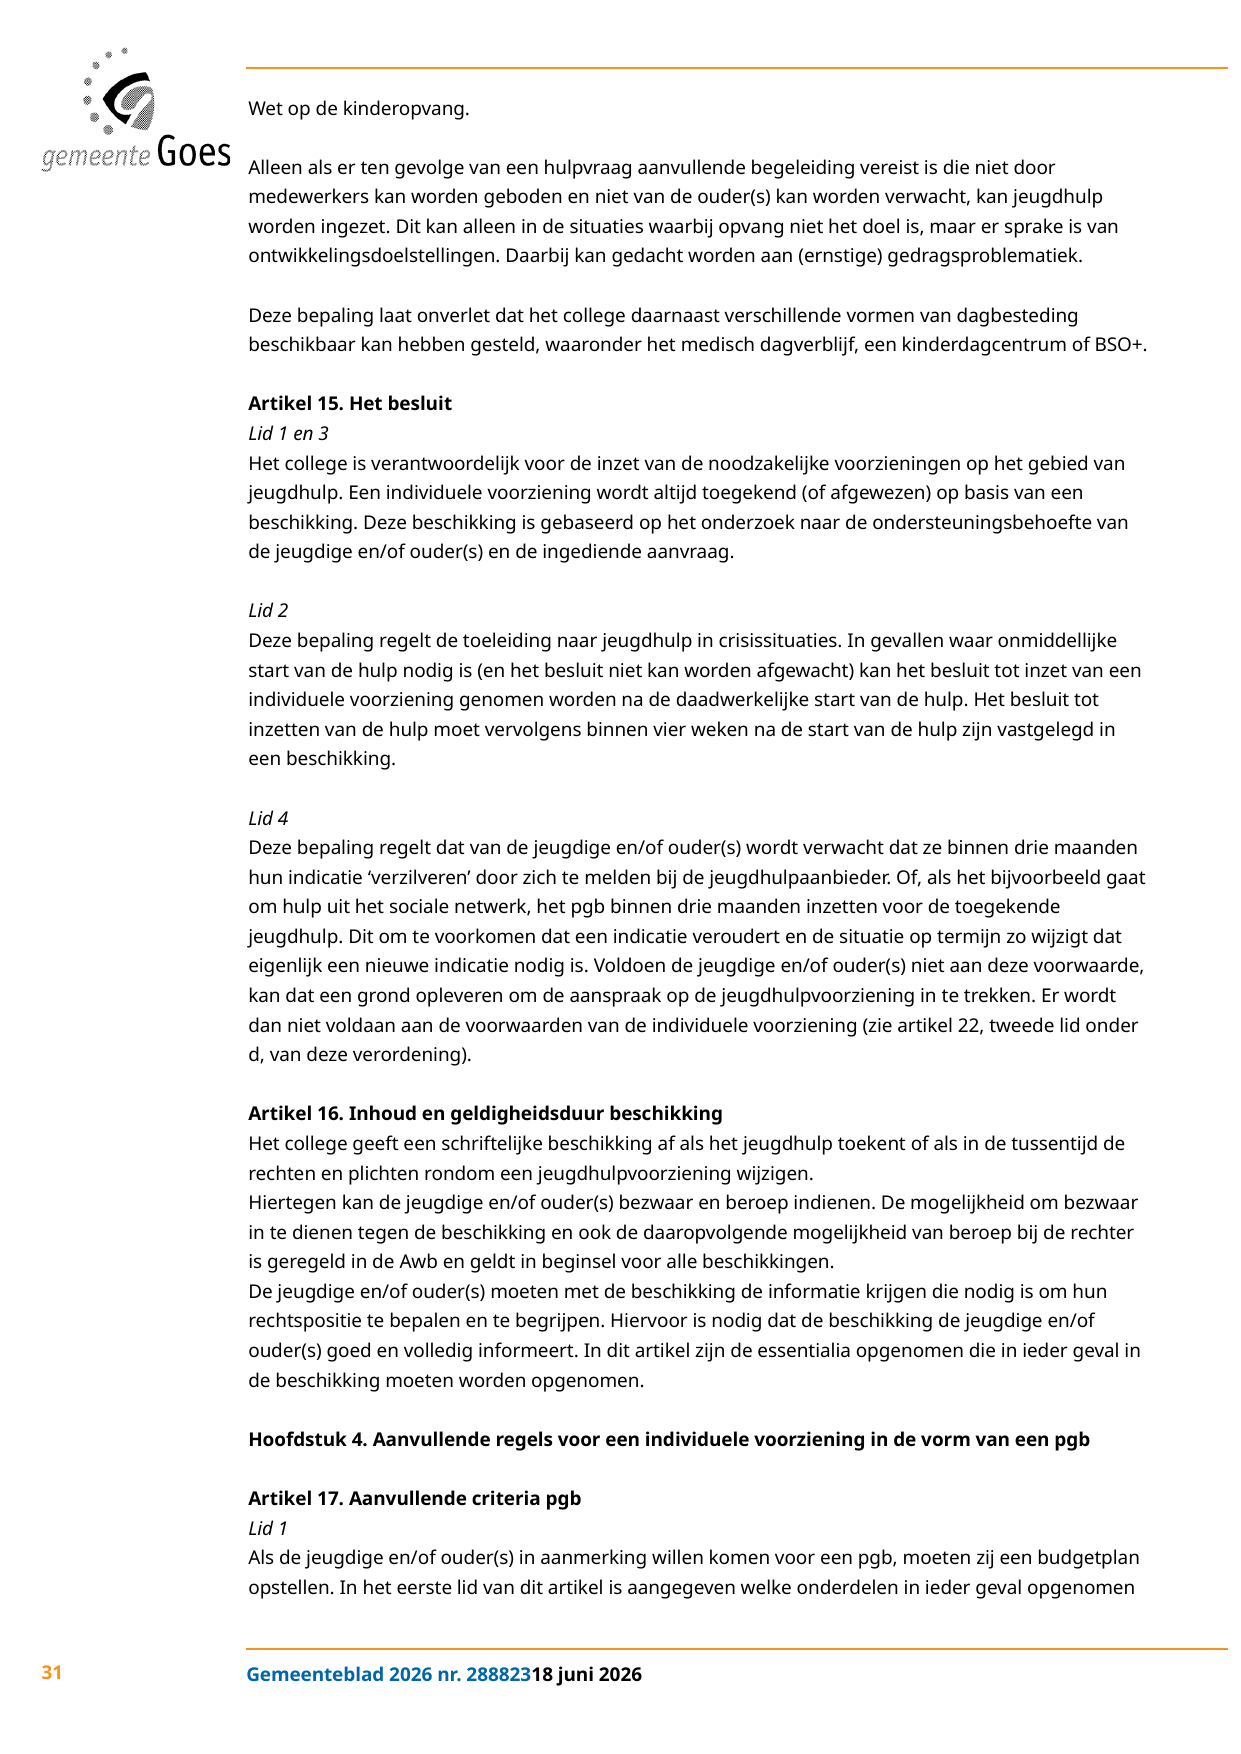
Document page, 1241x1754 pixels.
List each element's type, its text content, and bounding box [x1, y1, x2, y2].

text Artikel 16. Inhoud en geldigheidsduur beschikking [248, 1101, 1152, 1126]
text Het college is verantwoordelijk voor de inzet van de noodzakelijke voorzieningen op het gebied van jeugdhulp. Een individuele voorziening wordt altijd toegekend (of afgewezen) op basis van een beschikking. Deze beschikking is gebaseerd op het onderzoek naar de ondersteuningsbehoefte van de jeugdige en/of ouder(s) en de ingediende aanvraag. [248, 450, 1152, 564]
text Hiertegen kan de jeugdige en/of ouder(s) bezwaar en beroep indienen. De mogelijkheid om bezwaar in te dienen tegen de beschikking en ook de daaropvolgende mogelijkheid van beroep bij de rechter is geregeld in de Awb en geldt in beginsel voor alle beschikkingen. [248, 1189, 1152, 1274]
text Lid 4 [248, 805, 1152, 831]
text Deze bepaling regelt dat van de jeugdige en/of ouder(s) wordt verwacht dat ze binnen drie maanden hun indicatie ‘verzilveren’ door zich te melden bij de jeugdhulpaanbieder. Of, als het bijvoorbeeld gaat om hulp uit het sociale netwerk, het pgb binnen drie maanden inzetten voor de toegekende jeugdhulp. Dit om te voorkomen dat een indicatie veroudert en de situatie op termijn zo wijzigt dat eigenlijk een nieuwe indicatie nodig is. Voldoen de jeugdige en/of ouder(s) niet aan deze voorwaarde, kan dat een grond opleveren om de aanspraak op de jeugdhulpvoorziening in te trekken. Er wordt dan niet voldaan aan de voorwaarden van de individuele voorziening (zie artikel 22, tweede lid onder d, van deze verordening). [248, 834, 1152, 1067]
text Het college geeft een schriftelijke beschikking af als het jeugdhulp toekent of als in de tussentijd de rechten en plichten rondom een jeugdhulpvoorziening wijzigen. [248, 1130, 1152, 1186]
text Deze bepaling regelt de toeleiding naar jeugdhulp in crisissituaties. In gevallen waar onmiddellijke start van de hulp nodig is (en het besluit niet kan worden afgewacht) kan het besluit tot inzet van een individuele voorziening genomen worden na de daadwerkelijke start van de hulp. Het besluit tot inzetten van de hulp moet vervolgens binnen vier weken na de start van de hulp zijn vastgelegd in een beschikking. [248, 627, 1152, 771]
text Lid 1 [248, 1515, 1152, 1541]
text Wet op de kinderopvang. [248, 95, 1152, 121]
text Deze bepaling laat onverlet dat het college daarnaast verschillende vormen van dagbesteding beschikbaar kan hebben gesteld, waaronder het medisch dagverblijf, een kinderdagcentrum of BSO+. [248, 302, 1152, 357]
picture [41, 47, 231, 172]
text Artikel 17. Aanvullende criteria pgb [248, 1485, 1152, 1511]
text Lid 2 [248, 598, 1152, 623]
text Hoofdstuk 4. Aanvullende regels voor een individuele voorziening in de vorm van een pgb [248, 1426, 1152, 1452]
text Alleen als er ten gevolge van een hulpvraag aanvullende begeleiding vereist is die niet door medewerkers kan worden geboden en niet van de ouder(s) kan worden verwacht, kan jeugdhulp worden ingezet. Dit kan alleen in de situaties waarbij opvang niet het doel is, maar er sprake is van ontwikkelingsdoelstellingen. Daarbij kan gedacht worden aan (ernstige) gedragsproblematiek. [248, 154, 1152, 268]
text Als de jeugdige en/of ouder(s) in aanmerking willen komen voor een pgb, moeten zij een budgetplan opstellen. In het eerste lid van dit artikel is aangegeven welke onderdelen in ieder geval opgenomen [248, 1544, 1152, 1600]
text Artikel 15. Het besluit [248, 391, 1152, 416]
text Lid 1 en 3 [248, 420, 1152, 446]
text De jeugdige en/of ouder(s) moeten met de beschikking de informatie krijgen die nodig is om hun rechtspositie te bepalen en te begrijpen. Hiervoor is nodig dat de beschikking de jeugdige en/of ouder(s) goed en volledig informeert. In dit artikel zijn de essentialia opgenomen die in ieder geval in de beschikking moeten worden opgenomen. [248, 1278, 1152, 1393]
